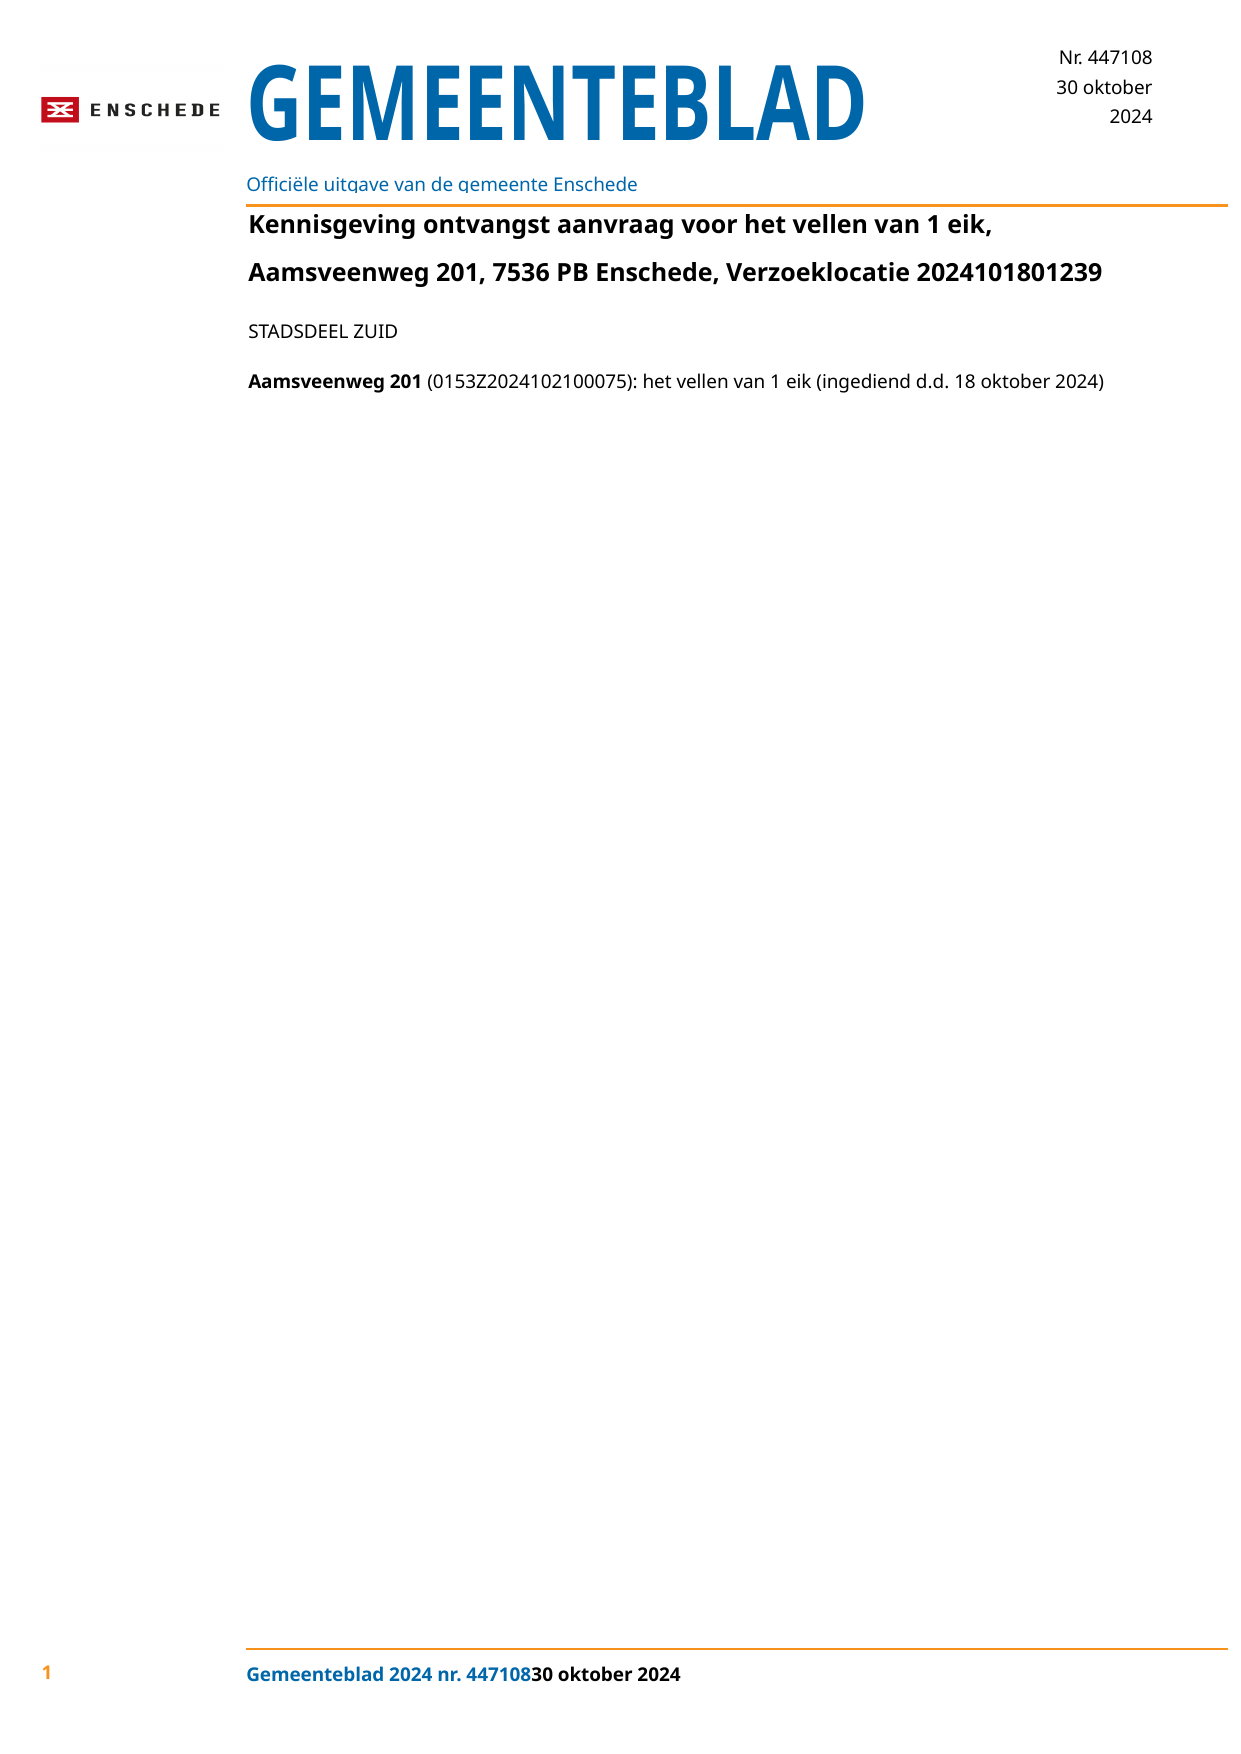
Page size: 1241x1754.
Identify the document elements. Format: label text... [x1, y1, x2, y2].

text Aamsveenweg 201 (0153Z2024102100075): het vellen van 1 eik (ingediend d.d. 18 oktober 2024) [248, 368, 1152, 394]
picture [41, 47, 231, 172]
text Kennisgeving ontvangst aanvraag voor het vellen van 1 eik, Aamsveenweg 201, 7536 PB Enschede, Verzoeklocatie 2024101801239 [248, 207, 1152, 288]
text STADSDEEL ZUID [248, 318, 1152, 344]
